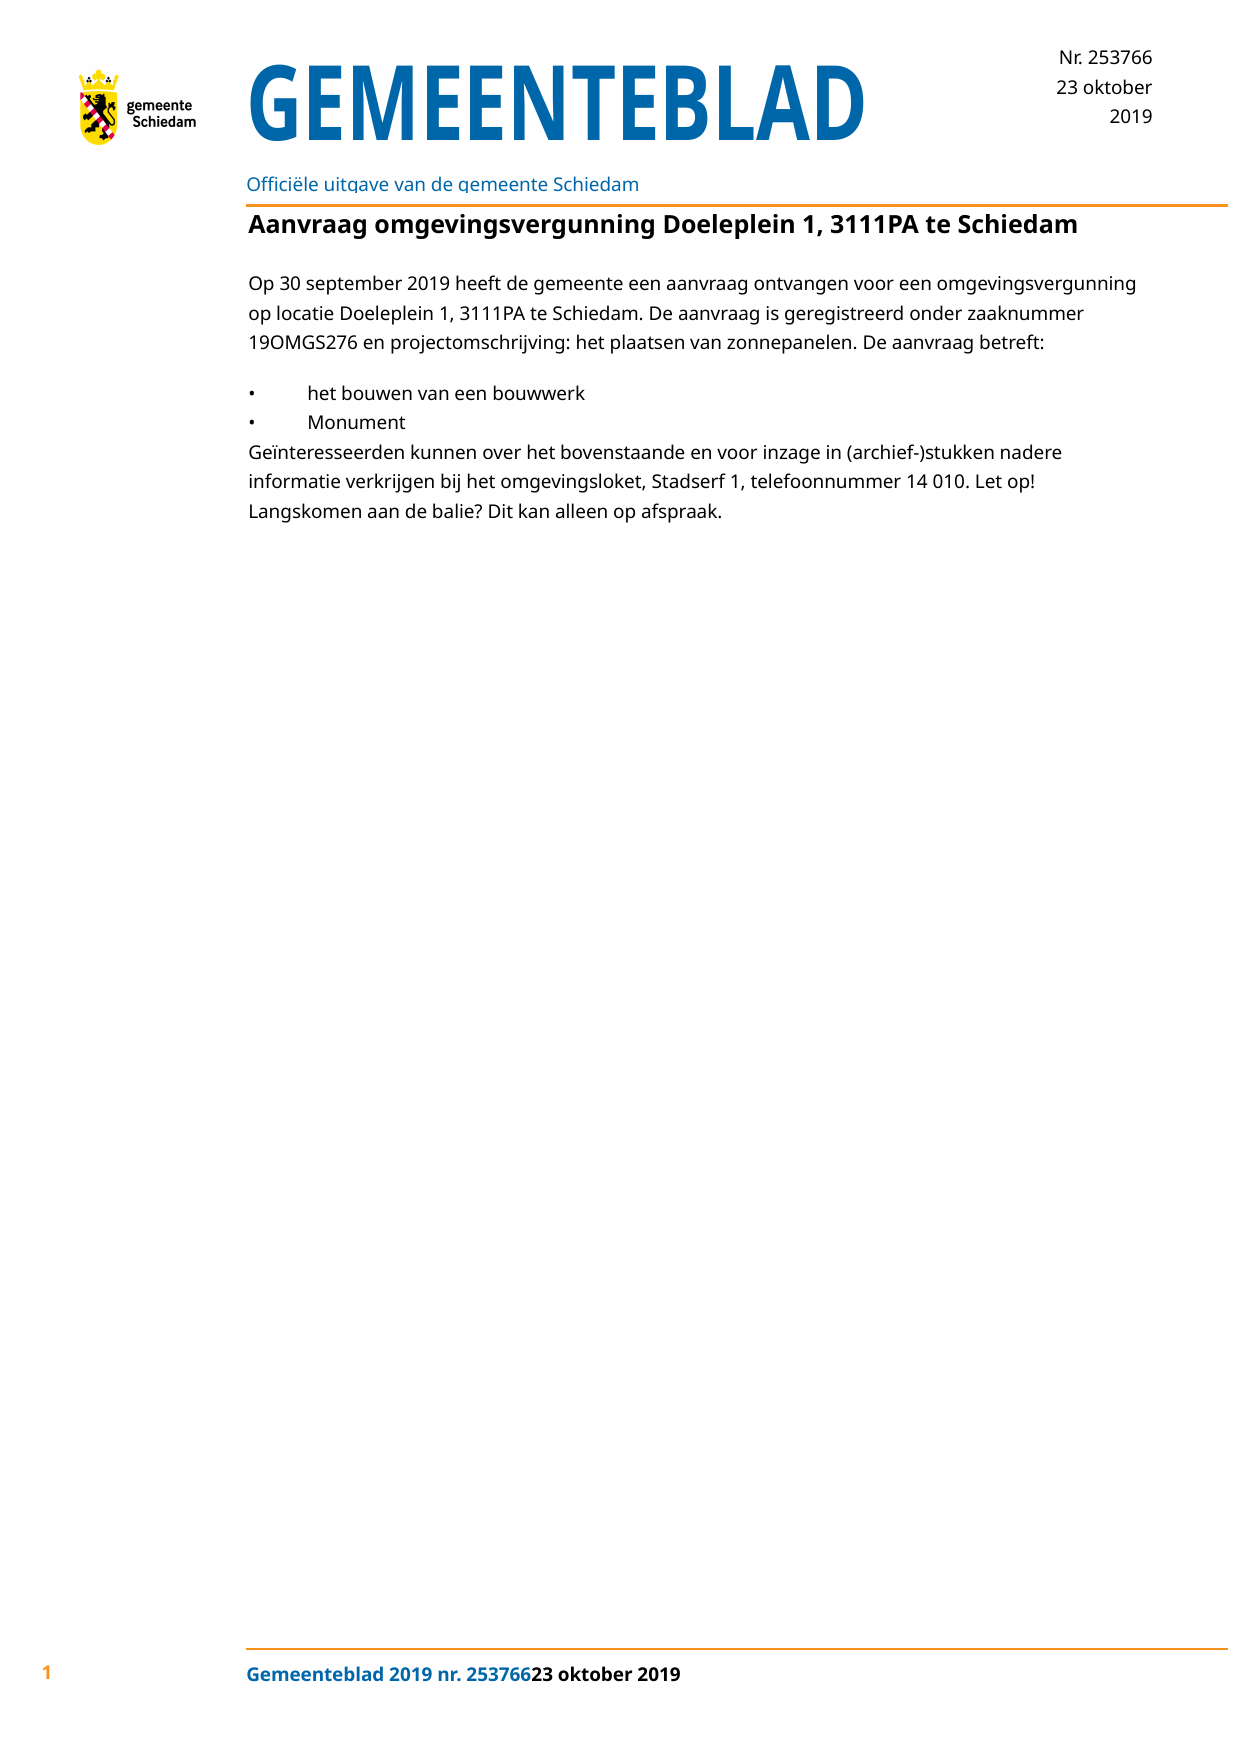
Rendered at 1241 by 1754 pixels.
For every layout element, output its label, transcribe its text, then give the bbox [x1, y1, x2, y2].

text Geïnteresseerden kunnen over het bovenstaande en voor inzage in (archief-)stukken nadere informatie verkrijgen bij het omgevingsloket, Stadserf 1, telefoonnummer 14 010. Let op! Langskomen aan de balie? Dit kan alleen op afspraak. [248, 439, 1152, 524]
text Aanvraag omgevingsvergunning Doeleplein 1, 3111PA te Schiedam [248, 207, 1152, 241]
picture [41, 47, 231, 172]
list Monument [248, 409, 1152, 435]
text Op 30 september 2019 heeft de gemeente een aanvraag ontvangen voor een omgevingsvergunning op locatie Doeleplein 1, 3111PA te Schiedam. De aanvraag is geregistreerd onder zaaknummer 19OMGS276 en projectomschrijving: het plaatsen van zonnepanelen. De aanvraag betreft: [248, 270, 1152, 355]
list het bouwen van een bouwwerk [248, 380, 1152, 406]
